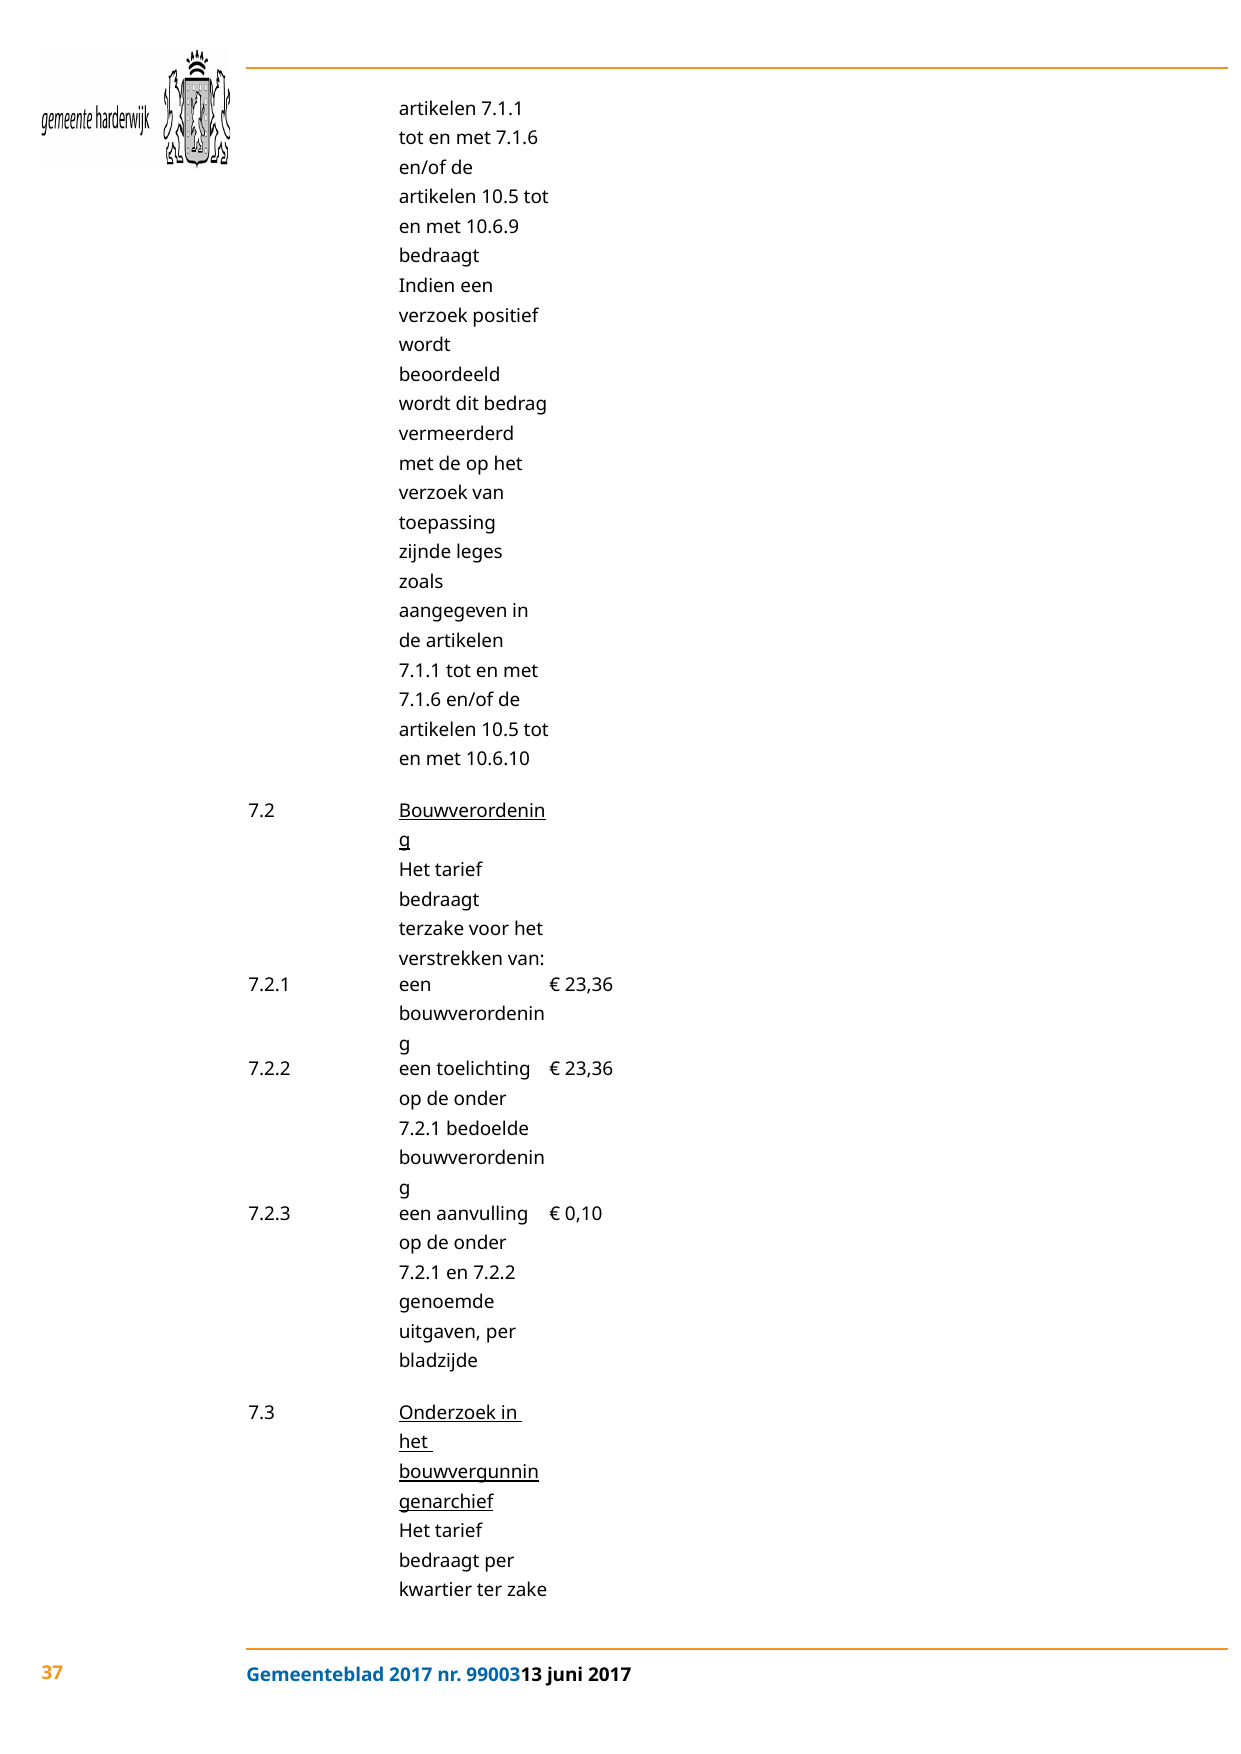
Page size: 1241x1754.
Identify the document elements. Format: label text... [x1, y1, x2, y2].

table_cell een toelichting op de onder 7.2.1 bedoelde bouwverordening [399, 1056, 549, 1200]
table_cell [248, 771, 398, 797]
table_cell [399, 1373, 549, 1399]
table_cell [549, 95, 700, 771]
table_cell [549, 1399, 700, 1602]
table_cell een bouwverordening [399, 971, 549, 1056]
table_cell € 23,36 [549, 1056, 700, 1200]
table_cell 7.3 [248, 1399, 398, 1602]
table_cell 7.2.3 [248, 1200, 398, 1373]
table_cell 7.2.2 [248, 1056, 398, 1200]
table_cell een aanvulling op de onder 7.2.1 en 7.2.2 genoemde uitgaven, per bladzijde [399, 1200, 549, 1373]
table_cell € 23,36 [549, 971, 700, 1056]
table_cell [248, 95, 398, 771]
table_cell 7.2.1 [248, 971, 398, 1056]
table_cell [399, 771, 549, 797]
table_cell € 0,10 [549, 1200, 700, 1373]
table_cell [248, 1373, 398, 1399]
table_cell Bouwverordening Het tarief bedraagt terzake voor het verstrekken van: [399, 797, 549, 971]
table_cell [549, 797, 700, 971]
picture [41, 47, 231, 172]
table_cell 7.2 [248, 797, 398, 971]
table_cell Onderzoek in het bouwvergunningenarchief Het tarief bedraagt per kwartier ter zake [399, 1399, 549, 1602]
table_cell [549, 771, 700, 797]
table_cell [549, 1373, 700, 1399]
table_cell artikelen 7.1.1 tot en met 7.1.6 en/of de artikelen 10.5 tot en met 10.6.9 bedraagt Indien een verzoek positief wordt beoordeeld wordt dit bedrag vermeerderd met de op het verzoek van toepassing zijnde leges zoals aangegeven in de artikelen 7.1.1 tot en met 7.1.6 en/of de artikelen 10.5 tot en met 10.6.10 [399, 95, 549, 771]
